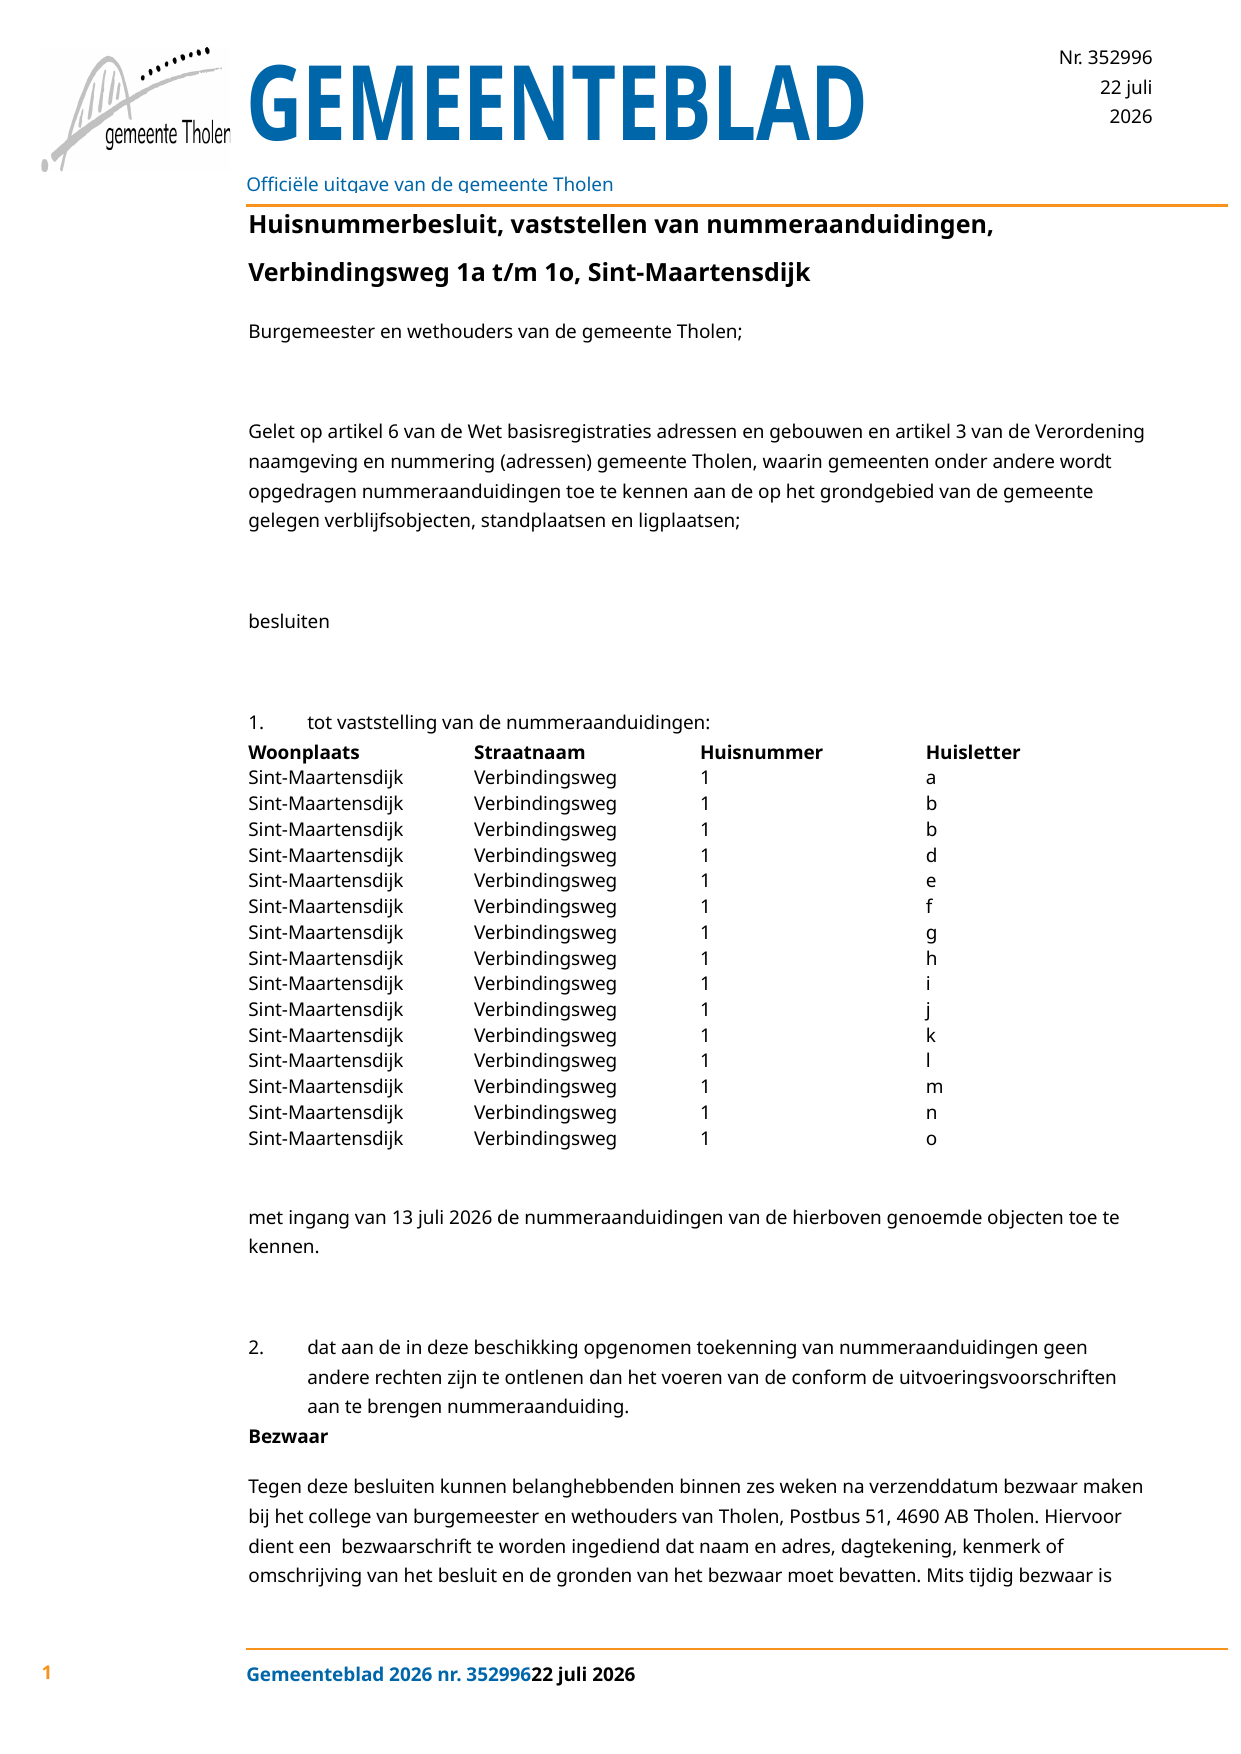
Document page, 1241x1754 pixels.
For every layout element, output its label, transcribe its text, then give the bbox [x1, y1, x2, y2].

table_cell e [926, 868, 1152, 893]
table_cell 1 [700, 996, 926, 1022]
table_cell Sint-Maartensdijk [248, 1022, 474, 1048]
table_cell 1 [700, 945, 926, 970]
table_cell 1 [700, 1099, 926, 1125]
table_cell g [926, 919, 1152, 945]
table_header Woonplaats [248, 739, 474, 764]
picture [41, 47, 231, 172]
table_cell Verbindingsweg [474, 868, 700, 893]
table_cell 1 [700, 1022, 926, 1048]
table_cell Sint-Maartensdijk [248, 1048, 474, 1073]
table_cell Sint-Maartensdijk [248, 893, 474, 919]
text Huisnummerbesluit, vaststellen van nummeraanduidingen, Verbindingsweg 1a t/m 1o, Sint-Maartensdijk [248, 207, 1152, 288]
text Bezwaar [248, 1423, 1152, 1449]
table_cell Sint-Maartensdijk [248, 1073, 474, 1099]
table_cell Verbindingsweg [474, 1022, 700, 1048]
table_cell 1 [700, 970, 926, 996]
table_cell a [926, 765, 1152, 790]
table_cell o [926, 1125, 1152, 1151]
table_cell Verbindingsweg [474, 816, 700, 842]
table_cell n [926, 1099, 1152, 1125]
table_header Straatnaam [474, 739, 700, 764]
table_cell b [926, 790, 1152, 816]
table_cell Sint-Maartensdijk [248, 790, 474, 816]
table_cell 1 [700, 1125, 926, 1151]
table_cell f [926, 893, 1152, 919]
table_cell m [926, 1073, 1152, 1099]
table_cell Verbindingsweg [474, 765, 700, 790]
table_cell Verbindingsweg [474, 945, 700, 970]
table_cell Verbindingsweg [474, 1125, 700, 1151]
list dat aan de in deze beschikking opgenomen toekenning van nummeraanduidingen geen andere rechten zijn te ontlenen dan het voeren van de conform de uitvoeringsvoorschriften aan te brengen nummeraanduiding. [248, 1334, 1152, 1419]
table_cell Sint-Maartensdijk [248, 816, 474, 842]
table_header Huisletter [926, 739, 1152, 764]
table_cell 1 [700, 816, 926, 842]
table_cell b [926, 816, 1152, 842]
table_cell Sint-Maartensdijk [248, 842, 474, 867]
text met ingang van 13 juli 2026 de nummeraanduidingen van de hierboven genoemde objecten toe te kennen. [248, 1204, 1152, 1259]
table_cell Sint-Maartensdijk [248, 970, 474, 996]
table_cell Verbindingsweg [474, 893, 700, 919]
table_cell Sint-Maartensdijk [248, 919, 474, 945]
text Tegen deze besluiten kunnen belanghebbenden binnen zes weken na verzenddatum bezwaar maken bij het college van burgemeester en wethouders van Tholen, Postbus 51, 4690 AB Tholen. Hiervoor dient een bezwaarschrift te worden ingediend dat naam en adres, dagtekening, kenmerk of omschrijving van het besluit en de gronden van het bezwaar moet bevatten. Mits tijdig bezwaar is [248, 1474, 1152, 1588]
table_cell Sint-Maartensdijk [248, 945, 474, 970]
table_cell j [926, 996, 1152, 1022]
table_cell Sint-Maartensdijk [248, 1125, 474, 1151]
text besluiten [248, 608, 1152, 634]
table_cell Verbindingsweg [474, 919, 700, 945]
table_cell Verbindingsweg [474, 790, 700, 816]
table_cell Verbindingsweg [474, 996, 700, 1022]
table_cell i [926, 970, 1152, 996]
table_cell Sint-Maartensdijk [248, 765, 474, 790]
table_cell 1 [700, 919, 926, 945]
table_cell Sint-Maartensdijk [248, 996, 474, 1022]
table_cell 1 [700, 893, 926, 919]
table_cell Verbindingsweg [474, 970, 700, 996]
text Burgemeester en wethouders van de gemeente Tholen; [248, 318, 1152, 344]
table_header Huisnummer [700, 739, 926, 764]
table_cell Verbindingsweg [474, 1099, 700, 1125]
table_cell h [926, 945, 1152, 970]
table_cell 1 [700, 842, 926, 867]
table_cell k [926, 1022, 1152, 1048]
table_cell Verbindingsweg [474, 1073, 700, 1099]
table_cell l [926, 1048, 1152, 1073]
table_cell Sint-Maartensdijk [248, 1099, 474, 1125]
table_cell Verbindingsweg [474, 1048, 700, 1073]
table_cell Sint-Maartensdijk [248, 868, 474, 893]
table_cell 1 [700, 790, 926, 816]
table_cell 1 [700, 1073, 926, 1099]
table_cell d [926, 842, 1152, 867]
list tot vaststelling van de nummeraanduidingen: [248, 709, 1152, 735]
table_cell 1 [700, 765, 926, 790]
table_cell Verbindingsweg [474, 842, 700, 867]
table_cell 1 [700, 868, 926, 893]
table_cell 1 [700, 1048, 926, 1073]
text Gelet op artikel 6 van de Wet basisregistraties adressen en gebouwen en artikel 3 van de Verordening naamgeving en nummering (adressen) gemeente Tholen, waarin gemeenten onder andere wordt opgedragen nummeraanduidingen toe te kennen aan de op het grondgebied van de gemeente gelegen verblijfsobjecten, standplaatsen en ligplaatsen; [248, 419, 1152, 533]
